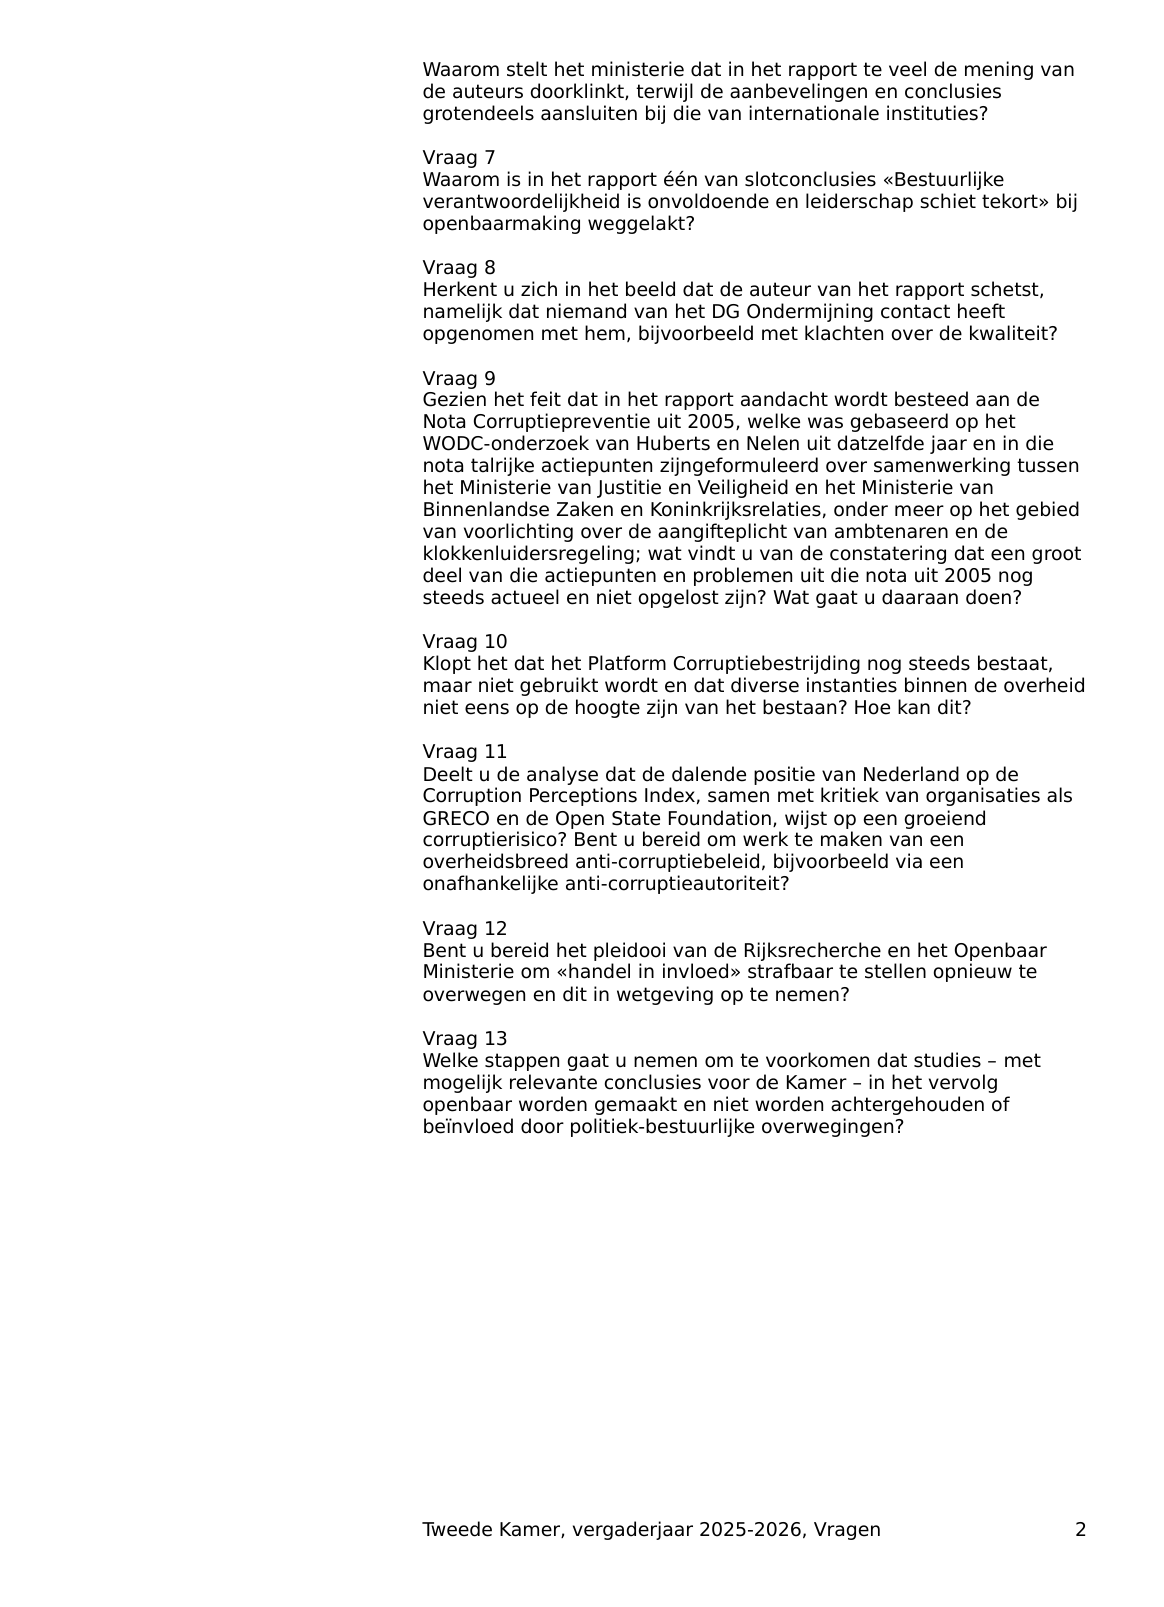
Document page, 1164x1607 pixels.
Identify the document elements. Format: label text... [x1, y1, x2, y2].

text Waarom stelt het ministerie dat in het rapport te veel de mening van de auteurs doorklinkt, terwijl de aanbevelingen en conclusies grotendeels aansluiten bij die van internationale instituties? [422, 59, 1087, 125]
text Vraag 9 [422, 367, 1087, 389]
text Vraag 7 [422, 147, 1087, 169]
text Vraag 10 [422, 631, 1087, 653]
text Vraag 11 [422, 741, 1087, 763]
text Bent u bereid het pleidooi van de Rijksrecherche en het Openbaar Ministerie om «handel in invloed» strafbaar te stellen opnieuw te overwegen en dit in wetgeving op te nemen? [422, 939, 1087, 1005]
text Deelt u de analyse dat de dalende positie van Nederland op de Corruption Perceptions Index, samen met kritiek van organisaties als GRECO en de Open State Foundation, wijst op een groeiend corruptierisico? Bent u bereid om werk te maken van een overheidsbreed anti-corruptiebeleid, bijvoorbeeld via een onafhankelijke anti-corruptieautoriteit? [422, 763, 1087, 895]
text Vraag 12 [422, 917, 1087, 939]
text Klopt het dat het Platform Corruptiebestrijding nog steeds bestaat, maar niet gebruikt wordt en dat diverse instanties binnen de overheid niet eens op de hoogte zijn van het bestaan? Hoe kan dit? [422, 653, 1087, 719]
text Vraag 8 [422, 257, 1087, 279]
text Vraag 13 [422, 1028, 1087, 1049]
text Herkent u zich in het beeld dat de auteur van het rapport schetst, namelijk dat niemand van het DG Ondermijning contact heeft opgenomen met hem, bijvoorbeeld met klachten over de kwaliteit? [422, 279, 1087, 345]
text Gezien het feit dat in het rapport aandacht wordt besteed aan de Nota Corruptiepreventie uit 2005, welke was gebaseerd op het WODC-onderzoek van Huberts en Nelen uit datzelfde jaar en in die nota talrijke actiepunten zijngeformuleerd over samenwerking tussen het Ministerie van Justitie en Veiligheid en het Ministerie van Binnenlandse Zaken en Koninkrijksrelaties, onder meer op het gebied van voorlichting over de aangifteplicht van ambtenaren en de klokkenluidersregeling; wat vindt u van de constatering dat een groot deel van die actiepunten en problemen uit die nota uit 2005 nog steeds actueel en niet opgelost zijn? Wat gaat u daaraan doen? [422, 389, 1087, 609]
text Welke stappen gaat u nemen om te voorkomen dat studies – met mogelijk relevante conclusies voor de Kamer – in het vervolg openbaar worden gemaakt en niet worden achtergehouden of beïnvloed door politiek-bestuurlijke overwegingen? [422, 1049, 1087, 1137]
text Waarom is in het rapport één van slotconclusies «Bestuurlijke verantwoordelijkheid is onvoldoende en leiderschap schiet tekort» bij openbaarmaking weggelakt? [422, 169, 1087, 235]
